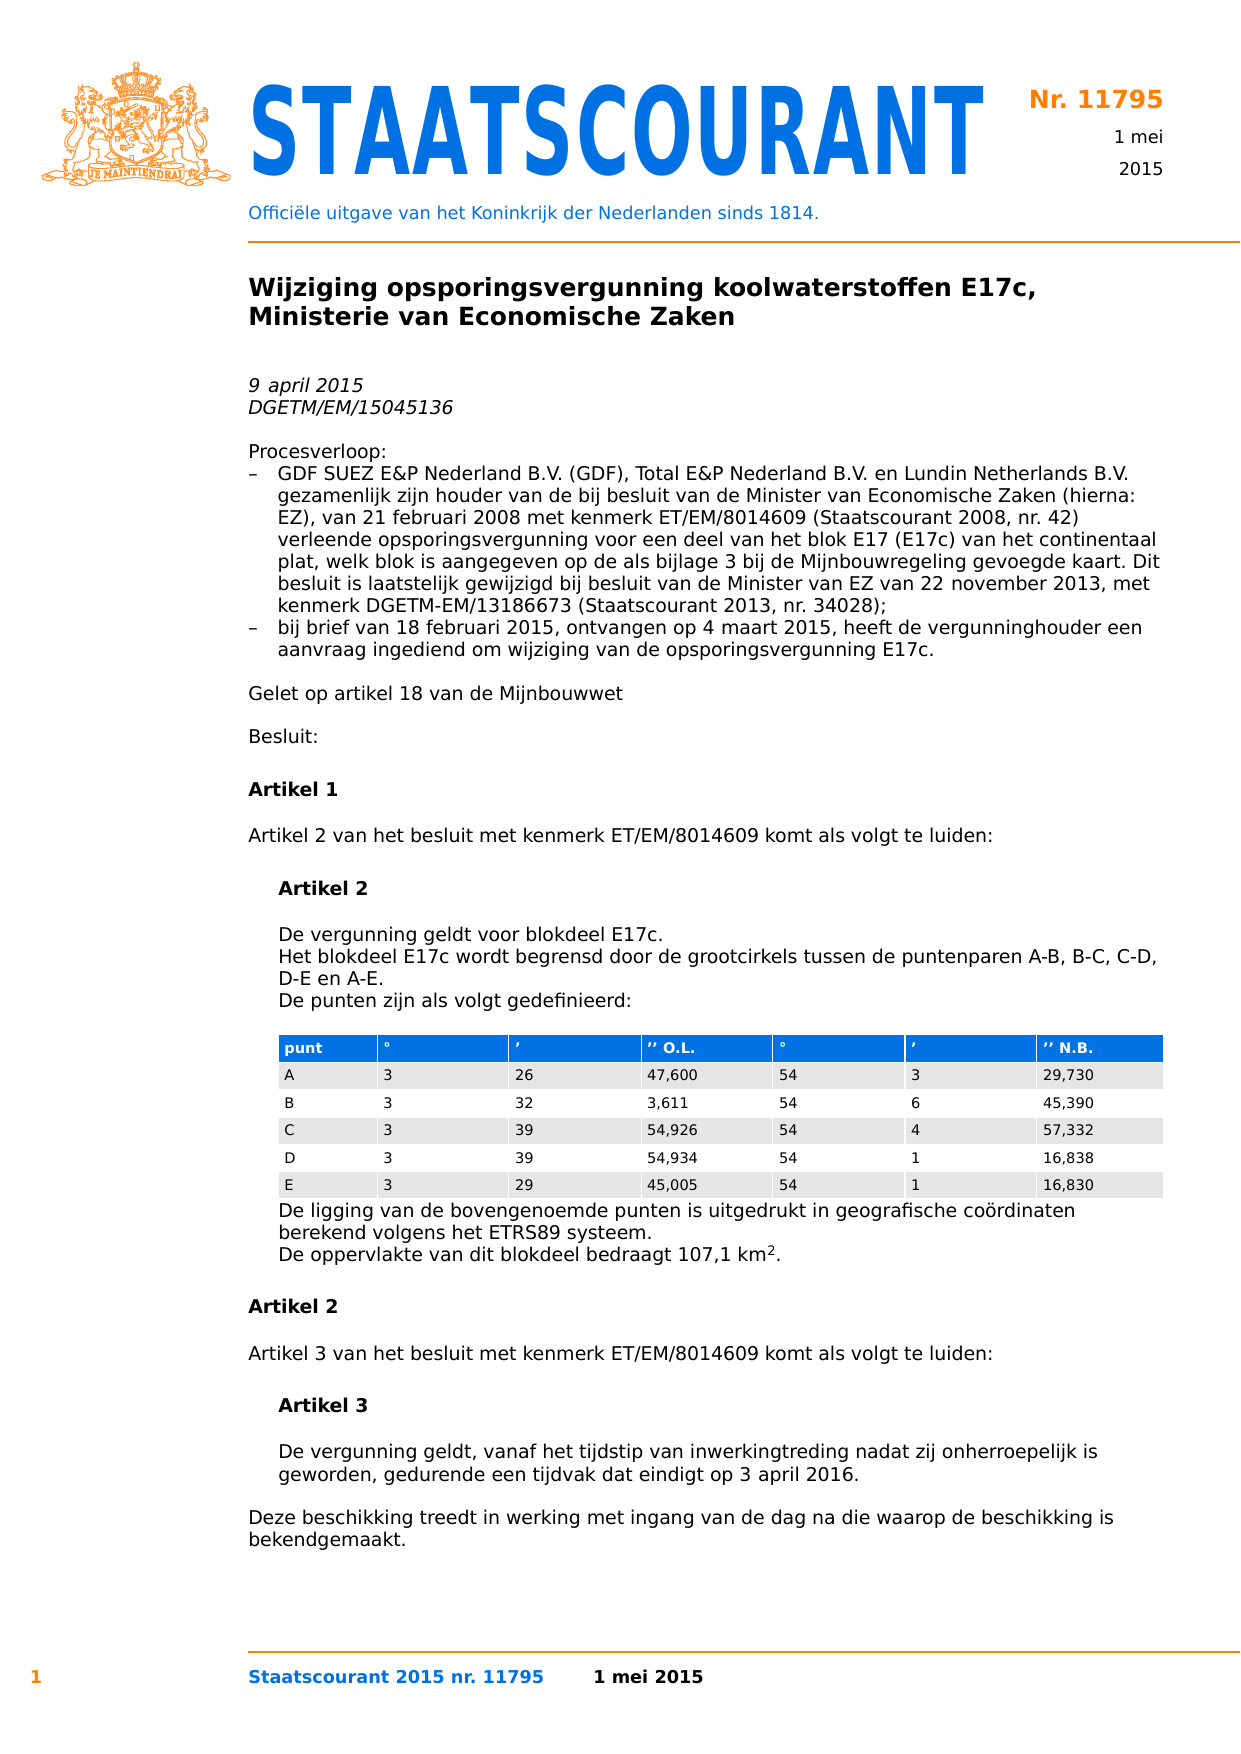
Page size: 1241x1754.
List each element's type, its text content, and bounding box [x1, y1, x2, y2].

table_cell 3 [906, 1063, 1036, 1089]
text De vergunning geldt voor blokdeel E17c. [278, 924, 1163, 946]
table_header Nr. 11795 [998, 62, 1240, 121]
text Artikel 2 van het besluit met kenmerk ET/EM/8014609 komt als volgt te luiden: [248, 825, 1163, 847]
table_cell E [279, 1172, 377, 1198]
table_cell 54 [773, 1063, 904, 1089]
table_cell 3 [378, 1090, 508, 1116]
text De oppervlakte van dit blokdeel bedraagt 107,1 km2. [278, 1243, 1163, 1266]
table_cell 26 [509, 1063, 641, 1089]
table_cell 3,611 [642, 1090, 772, 1116]
table_cell 1 [906, 1145, 1036, 1171]
table_cell 3 [378, 1172, 508, 1198]
table_header ’ [509, 1035, 641, 1062]
table_cell B [279, 1090, 377, 1116]
table_cell 29 [509, 1172, 641, 1198]
table_cell 57,332 [1037, 1118, 1163, 1144]
table_cell D [279, 1145, 377, 1171]
table_cell 54,934 [642, 1145, 772, 1171]
text Artikel 3 van het besluit met kenmerk ET/EM/8014609 komt als volgt te luiden: [248, 1342, 1163, 1364]
table_header ’’ N.B. [1037, 1035, 1163, 1062]
picture [41, 62, 231, 186]
subtitle Artikel 3 [278, 1394, 1163, 1416]
text – GDF SUEZ E&P Nederland B.V. (GDF), Total E&P Nederland B.V. en Lundin Netherlands B.V. gezamenlijk zijn houder van de bij besluit van de Minister van Economische Zaken (hierna: EZ), van 21 februari 2008 met kenmerk ET/EM/8014609 (Staatscourant 2008, nr. 42) verleende opsporingsvergunning voor een deel van het blok E17 (E17c) van het continentaal plat, welk blok is aangegeven op de als bijlage 3 bij de Mijnbouwregeling gevoegde kaart. Dit besluit is laatstelijk gewijzigd bij besluit van de Minister van EZ van 22 november 2013, met kenmerk DGETM-EM/13186673 (Staatscourant 2013, nr. 34028); [248, 463, 1163, 617]
table_cell 54 [773, 1118, 904, 1144]
table_cell 16,830 [1037, 1172, 1163, 1198]
table_cell 16,838 [1037, 1145, 1163, 1171]
table_cell Officiële uitgave van het Koninkrijk der Nederlanden sinds 1814. [248, 203, 1240, 241]
subtitle Artikel 2 [248, 1296, 1163, 1317]
text DGETM/EM/15045136 [248, 397, 1163, 419]
text De ligging van de bovengenoemde punten is uitgedrukt in geografische coördinaten berekend volgens het ETRS89 systeem. [278, 1200, 1163, 1243]
text Het blokdeel E17c wordt begrensd door de grootcirkels tussen de puntenparen A-B, B-C, C-D, D-E en A-E. [278, 946, 1163, 990]
text – bij brief van 18 februari 2015, ontvangen op 4 maart 2015, heeft de vergunninghouder een aanvraag ingediend om wijziging van de opsporingsvergunning E17c. [248, 617, 1163, 661]
table_cell 29,730 [1037, 1063, 1163, 1089]
subtitle Wijziging opsporingsvergunning koolwaterstoffen E17c, Ministerie van Economische Zaken [248, 273, 1163, 331]
table_cell 3 [378, 1145, 508, 1171]
table_cell 3 [378, 1063, 508, 1089]
table_header punt [279, 1035, 377, 1062]
table_cell 45,005 [642, 1172, 772, 1198]
subtitle Artikel 1 [248, 778, 1163, 800]
table_header ° [378, 1035, 508, 1062]
table_header [25, 62, 248, 241]
table_cell 54 [773, 1145, 904, 1171]
table_cell 47,600 [642, 1063, 772, 1089]
table_cell 2015 [998, 153, 1240, 203]
table_cell 3 [378, 1118, 508, 1144]
table_cell 39 [509, 1118, 641, 1144]
table_cell 1 mei [998, 121, 1240, 153]
table_cell 6 [906, 1090, 1036, 1116]
text Procesverloop: [248, 441, 1163, 463]
text De vergunning geldt, vanaf het tijdstip van inwerkingtreding nadat zij onherroepelijk is geworden, gedurende een tijdvak dat eindigt op 3 april 2016. [278, 1441, 1163, 1485]
table_header ’’ O.L. [642, 1035, 772, 1062]
table_cell 54 [773, 1090, 904, 1116]
table_cell C [279, 1118, 377, 1144]
text De punten zijn als volgt gedefinieerd: [278, 990, 1163, 1012]
table_cell 54 [773, 1172, 904, 1198]
table_cell A [279, 1063, 377, 1089]
table_cell 39 [509, 1145, 641, 1171]
table_header ° [773, 1035, 904, 1062]
table_cell 32 [509, 1090, 641, 1116]
table_cell 45,390 [1037, 1090, 1163, 1116]
table_cell 4 [906, 1118, 1036, 1144]
table_cell 1 [906, 1172, 1036, 1198]
table_header STAATSCOURANT [248, 62, 998, 203]
text Besluit: [248, 726, 1163, 748]
table_cell 54,926 [642, 1118, 772, 1144]
subtitle Artikel 2 [278, 877, 1163, 899]
text Deze beschikking treedt in werking met ingang van de dag na die waarop de beschikking is bekendgemaakt. [248, 1507, 1163, 1551]
text Gelet op artikel 18 van de Mijnbouwwet [248, 683, 1163, 704]
table_header ’ [906, 1035, 1036, 1062]
text 9 april 2015 [248, 375, 1163, 397]
